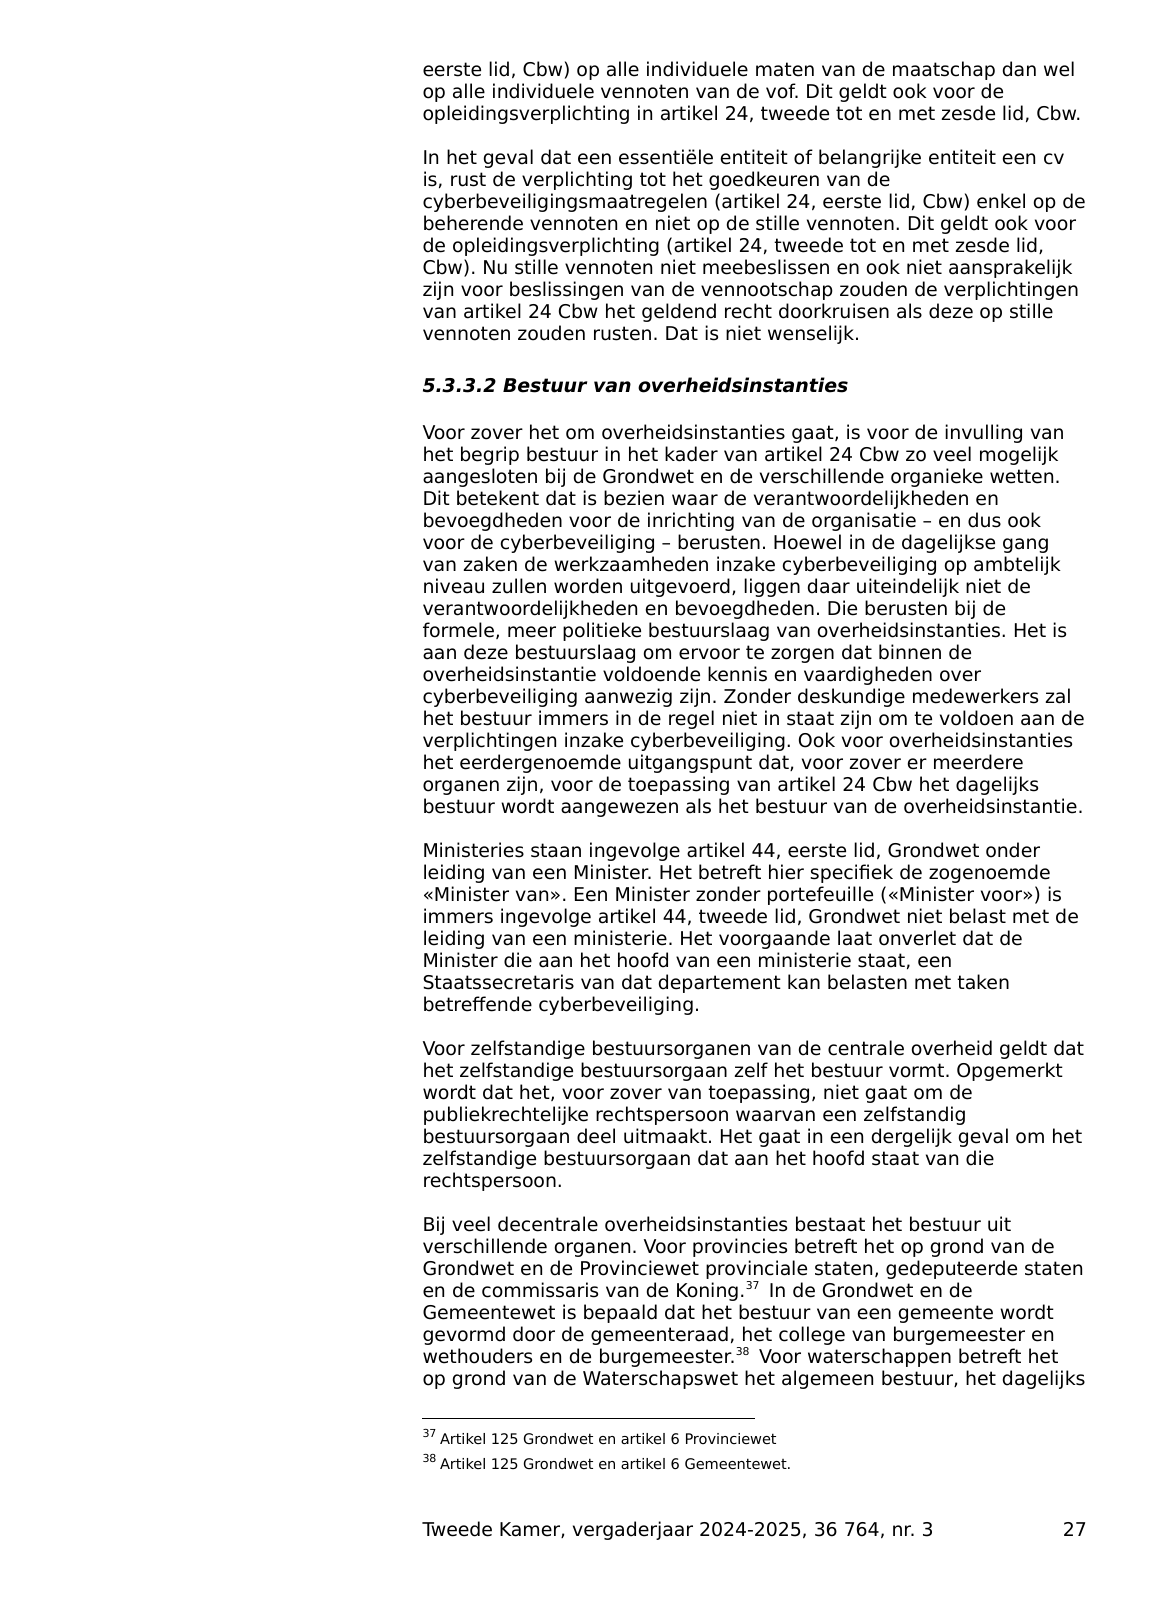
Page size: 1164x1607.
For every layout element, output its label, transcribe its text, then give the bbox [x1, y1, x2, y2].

text Artikel 125 Grondwet en artikel 6 Provinciewet [422, 1427, 1087, 1449]
text In het geval dat een essentiële entiteit of belangrijke entiteit een cv is, rust de verplichting tot het goedkeuren van de cyberbeveiligingsmaatregelen (artikel 24, eerste lid, Cbw) enkel op de beherende vennoten en niet op de stille vennoten. Dit geldt ook voor de opleidingsverplichting (artikel 24, tweede tot en met zesde lid, Cbw). Nu stille vennoten niet meebeslissen en ook niet aansprakelijk zijn voor beslissingen van de vennootschap zouden de verplichtingen van artikel 24 Cbw het geldend recht doorkruisen als deze op stille vennoten zouden rusten. Dat is niet wenselijk. [422, 147, 1087, 345]
text Artikel 125 Grondwet en artikel 6 Gemeentewet. [422, 1452, 1087, 1474]
subtitle 5.3.3.2 Bestuur van overheidsinstanties [422, 375, 1087, 397]
text eerste lid, Cbw) op alle individuele maten van de maatschap dan wel op alle individuele vennoten van de vof. Dit geldt ook voor de opleidingsverplichting in artikel 24, tweede tot en met zesde lid, Cbw. [422, 59, 1087, 125]
text Ministeries staan ingevolge artikel 44, eerste lid, Grondwet onder leiding van een Minister. Het betreft hier specifiek de zogenoemde «Minister van». Een Minister zonder portefeuille («Minister voor») is immers ingevolge artikel 44, tweede lid, Grondwet niet belast met de leiding van een ministerie. Het voorgaande laat onverlet dat de Minister die aan het hoofd van een ministerie staat, een Staatssecretaris van dat departement kan belasten met taken betreffende cyberbeveiliging. [422, 840, 1087, 1016]
text Voor zelfstandige bestuursorganen van de centrale overheid geldt dat het zelfstandige bestuursorgaan zelf het bestuur vormt. Opgemerkt wordt dat het, voor zover van toepassing, niet gaat om de publiekrechtelijke rechtspersoon waarvan een zelfstandig bestuursorgaan deel uitmaakt. Het gaat in een dergelijk geval om het zelfstandige bestuursorgaan dat aan het hoofd staat van die rechtspersoon. [422, 1038, 1087, 1192]
text Bij veel decentrale overheidsinstanties bestaat het bestuur uit verschillende organen. Voor provincies betreft het op grond van de Grondwet en de Provinciewet provinciale staten, gedeputeerde staten en de commissaris van de Koning. In de Grondwet en de Gemeentewet is bepaald dat het bestuur van een gemeente wordt gevormd door de gemeenteraad, het college van burgemeester en wethouders en de burgemeester. Voor waterschappen betreft het op grond van de Waterschapswet het algemeen bestuur, het dagelijks [422, 1214, 1087, 1390]
text Voor zover het om overheidsinstanties gaat, is voor de invulling van het begrip bestuur in het kader van artikel 24 Cbw zo veel mogelijk aangesloten bij de Grondwet en de verschillende organieke wetten. Dit betekent dat is bezien waar de verantwoordelijkheden en bevoegdheden voor de inrichting van de organisatie – en dus ook voor de cyberbeveiliging – berusten. Hoewel in de dagelijkse gang van zaken de werkzaamheden inzake cyberbeveiliging op ambtelijk niveau zullen worden uitgevoerd, liggen daar uiteindelijk niet de verantwoordelijkheden en bevoegdheden. Die berusten bij de formele, meer politieke bestuurslaag van overheidsinstanties. Het is aan deze bestuurslaag om ervoor te zorgen dat binnen de overheidsinstantie voldoende kennis en vaardigheden over cyberbeveiliging aanwezig zijn. Zonder deskundige medewerkers zal het bestuur immers in de regel niet in staat zijn om te voldoen aan de verplichtingen inzake cyberbeveiliging. Ook voor overheidsinstanties het eerdergenoemde uitgangspunt dat, voor zover er meerdere organen zijn, voor de toepassing van artikel 24 Cbw het dagelijks bestuur wordt aangewezen als het bestuur van de overheidsinstantie. [422, 422, 1087, 818]
